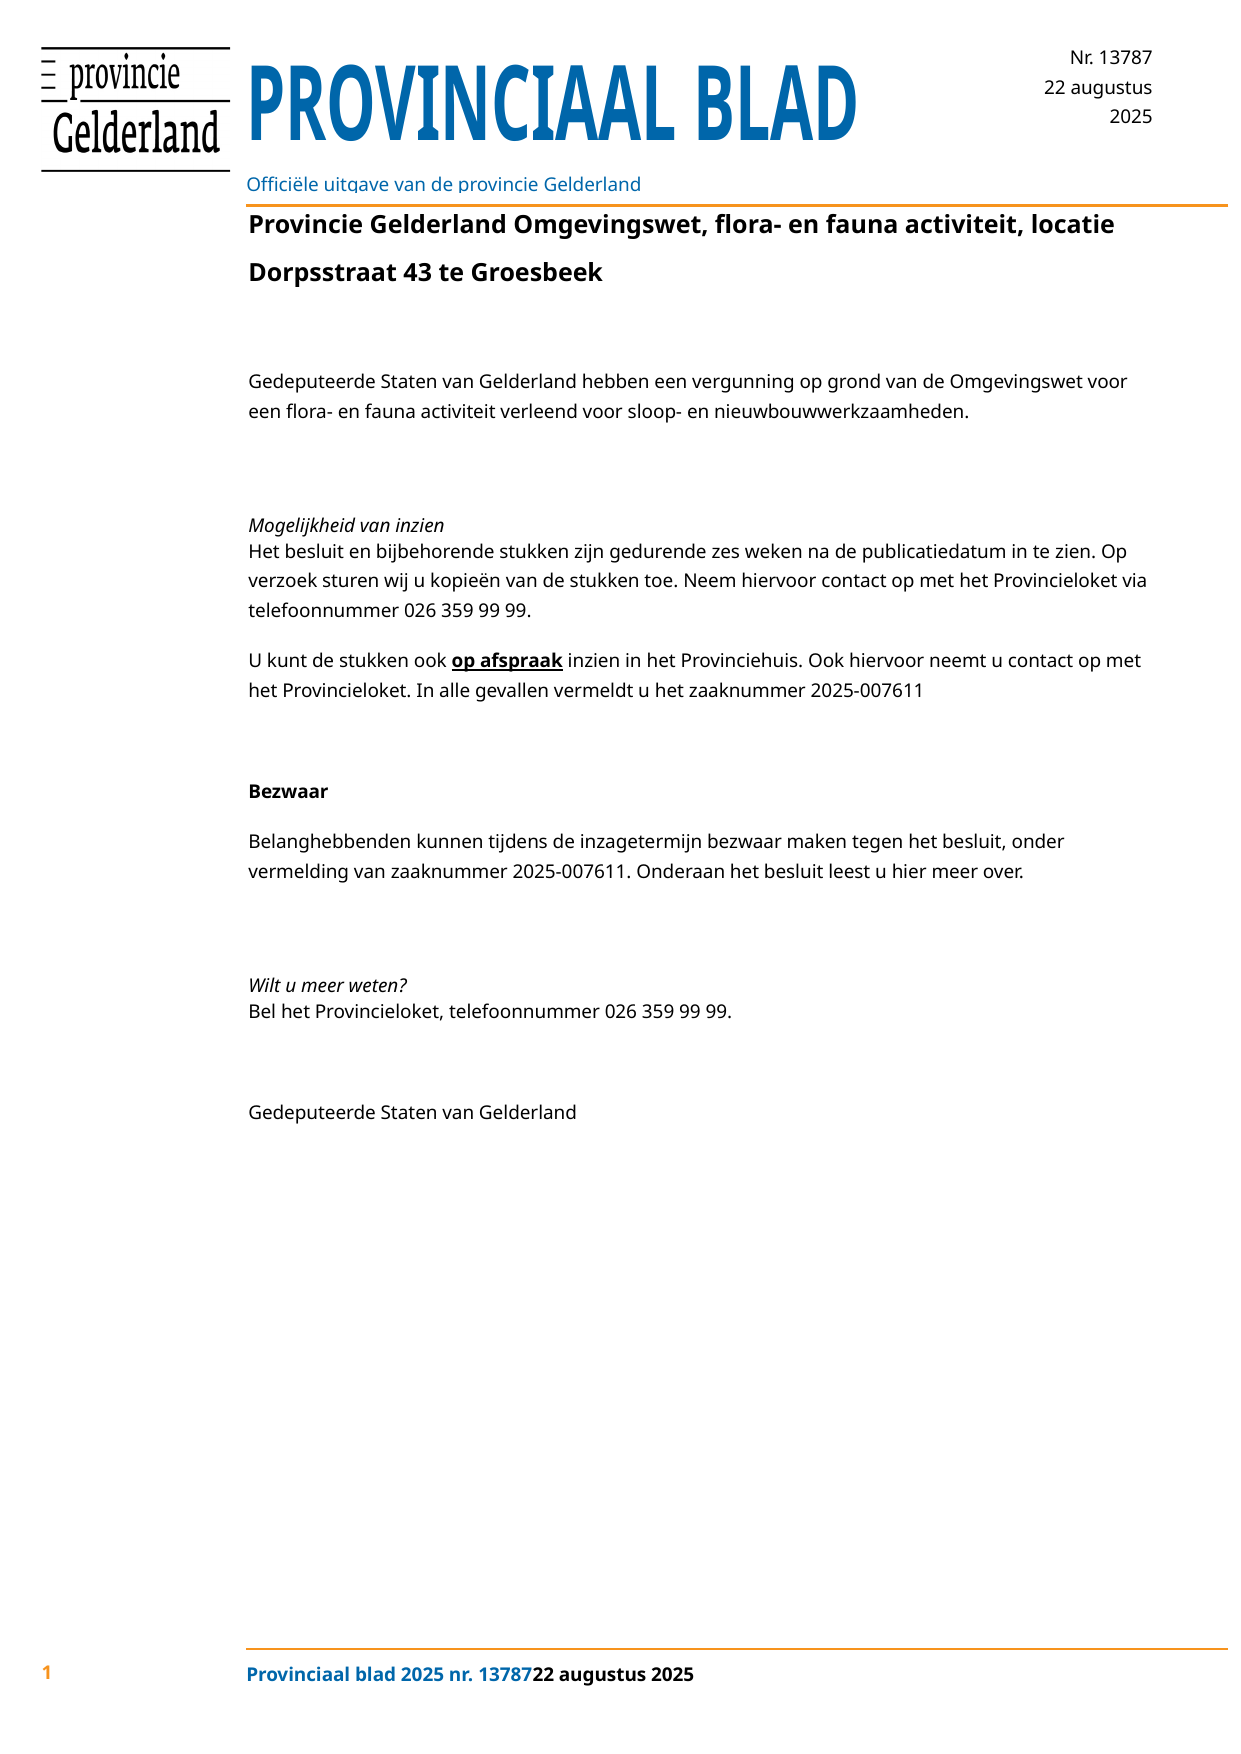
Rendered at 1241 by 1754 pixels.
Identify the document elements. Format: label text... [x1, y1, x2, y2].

text Wilt u meer weten? [248, 972, 1152, 998]
text Bel het Provincieloket, telefoonnummer 026 359 99 99. [248, 998, 1152, 1024]
text U kunt de stukken ook op afspraak inzien in het Provinciehuis. Ook hiervoor neemt u contact op met het Provincieloket. In alle gevallen vermeldt u het zaaknummer 2025-007611 [248, 648, 1152, 703]
text Provincie Gelderland Omgevingswet, flora- en fauna activiteit, locatie Dorpsstraat 43 te Groesbeek [248, 207, 1152, 288]
picture [41, 47, 231, 172]
text Het besluit en bijbehorende stukken zijn gedurende zes weken na de publicatiedatum in te zien. Op verzoek sturen wij u kopieën van de stukken toe. Neem hiervoor contact op met het Provincieloket via telefoonnummer 026 359 99 99. [248, 538, 1152, 623]
text Belanghebbenden kunnen tijdens de inzagetermijn bezwaar maken tegen het besluit, onder vermelding van zaaknummer 2025-007611. Onderaan het besluit leest u hier meer over. [248, 828, 1152, 884]
text Gedeputeerde Staten van Gelderland hebben een vergunning op grond van de Omgevingswet voor een flora- en fauna activiteit verleend voor sloop- en nieuwbouwwerkzaamheden. [248, 368, 1152, 424]
text Gedeputeerde Staten van Gelderland [248, 1099, 1152, 1125]
text Bezwaar [248, 778, 1152, 804]
text Mogelijkheid van inzien [248, 512, 1152, 538]
